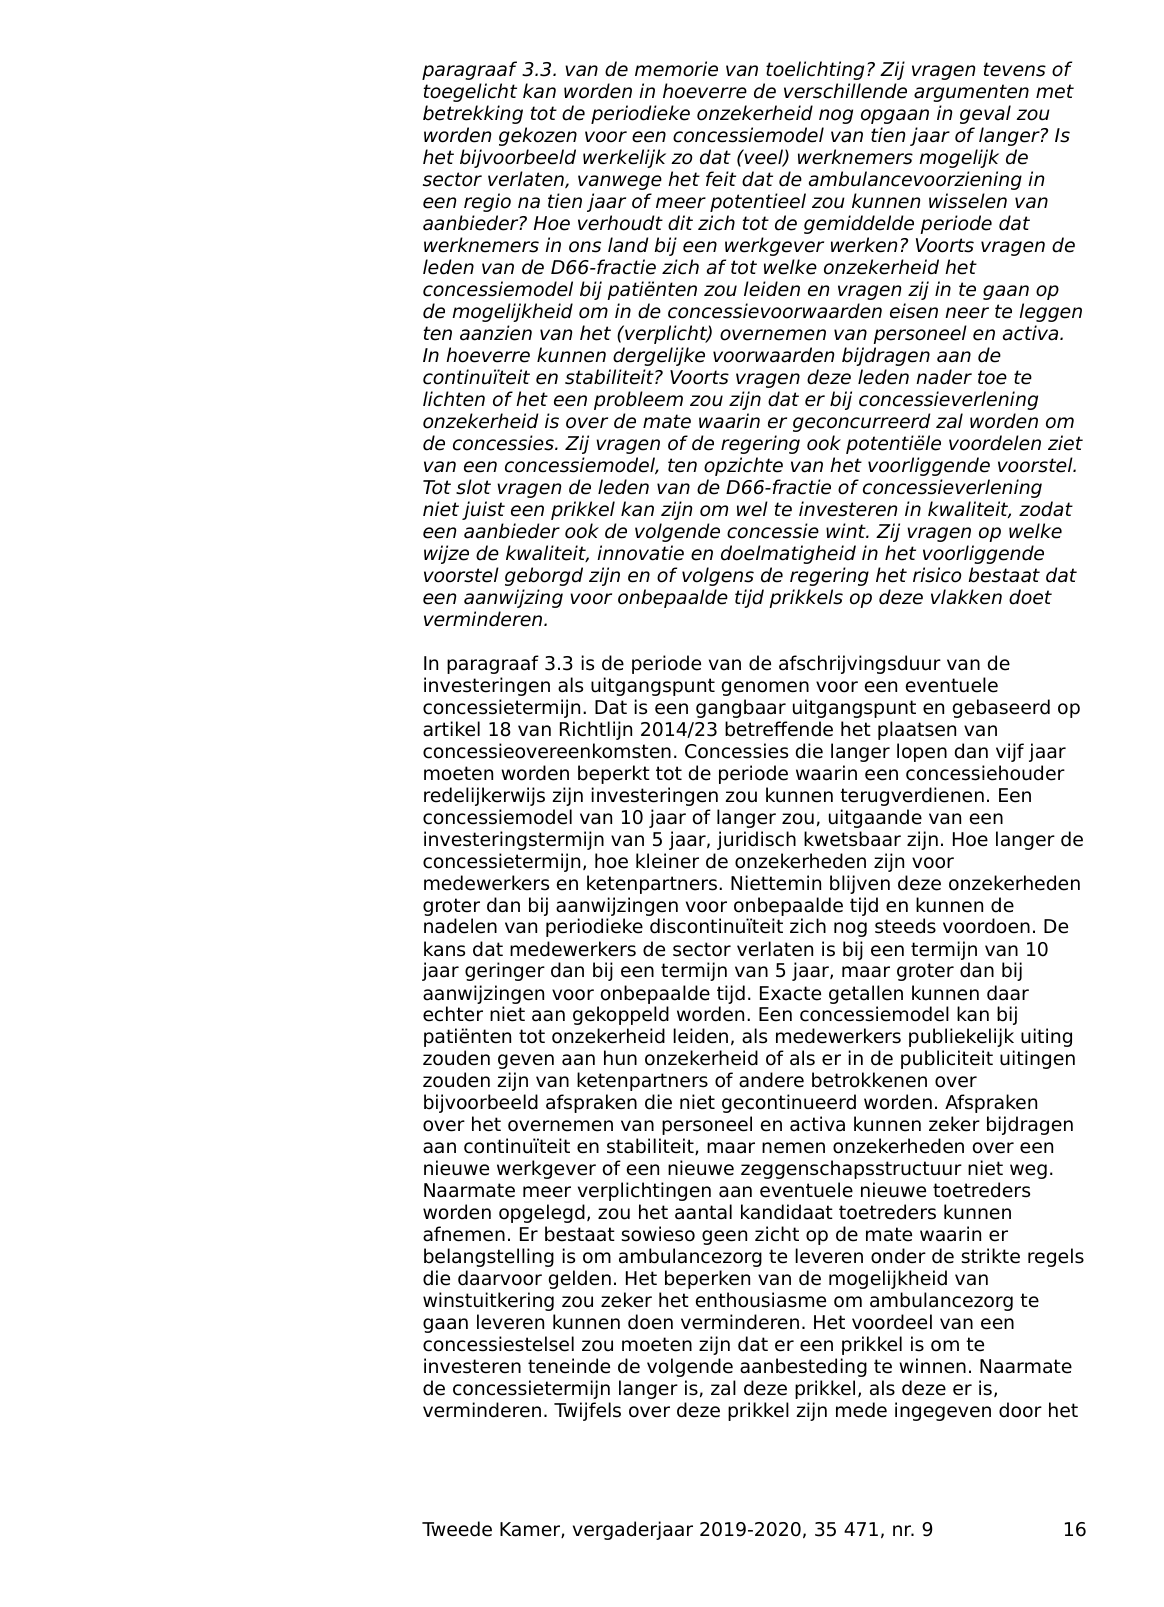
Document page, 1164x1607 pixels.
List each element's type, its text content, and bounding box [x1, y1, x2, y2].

text paragraaf 3.3. van de memorie van toelichting? Zij vragen tevens of toegelicht kan worden in hoeverre de verschillende argumenten met betrekking tot de periodieke onzekerheid nog opgaan in geval zou worden gekozen voor een concessiemodel van tien jaar of langer? Is het bijvoorbeeld werkelijk zo dat (veel) werknemers mogelijk de sector verlaten, vanwege het feit dat de ambulancevoorziening in een regio na tien jaar of meer potentieel zou kunnen wisselen van aanbieder? Hoe verhoudt dit zich tot de gemiddelde periode dat werknemers in ons land bij een werkgever werken? Voorts vragen de leden van de D66-fractie zich af tot welke onzekerheid het concessiemodel bij patiënten zou leiden en vragen zij in te gaan op de mogelijkheid om in de concessievoorwaarden eisen neer te leggen ten aanzien van het (verplicht) overnemen van personeel en activa. In hoeverre kunnen dergelijke voorwaarden bijdragen aan de continuïteit en stabiliteit? Voorts vragen deze leden nader toe te lichten of het een probleem zou zijn dat er bij concessieverlening onzekerheid is over de mate waarin er geconcurreerd zal worden om de concessies. Zij vragen of de regering ook potentiële voordelen ziet van een concessiemodel, ten opzichte van het voorliggende voorstel. Tot slot vragen de leden van de D66-fractie of concessieverlening niet juist een prikkel kan zijn om wel te investeren in kwaliteit, zodat een aanbieder ook de volgende concessie wint. Zij vragen op welke wijze de kwaliteit, innovatie en doelmatigheid in het voorliggende voorstel geborgd zijn en of volgens de regering het risico bestaat dat een aanwijzing voor onbepaalde tijd prikkels op deze vlakken doet verminderen. [422, 59, 1087, 631]
text In paragraaf 3.3 is de periode van de afschrijvingsduur van de investeringen als uitgangspunt genomen voor een eventuele concessietermijn. Dat is een gangbaar uitgangspunt en gebaseerd op artikel 18 van Richtlijn 2014/23 betreffende het plaatsen van concessieovereenkomsten. Concessies die langer lopen dan vijf jaar moeten worden beperkt tot de periode waarin een concessiehouder redelijkerwijs zijn investeringen zou kunnen terugverdienen. Een concessiemodel van 10 jaar of langer zou, uitgaande van een investeringstermijn van 5 jaar, juridisch kwetsbaar zijn. Hoe langer de concessietermijn, hoe kleiner de onzekerheden zijn voor medewerkers en ketenpartners. Niettemin blijven deze onzekerheden groter dan bij aanwijzingen voor onbepaalde tijd en kunnen de nadelen van periodieke discontinuïteit zich nog steeds voordoen. De kans dat medewerkers de sector verlaten is bij een termijn van 10 jaar geringer dan bij een termijn van 5 jaar, maar groter dan bij aanwijzingen voor onbepaalde tijd. Exacte getallen kunnen daar echter niet aan gekoppeld worden. Een concessiemodel kan bij patiënten tot onzekerheid leiden, als medewerkers publiekelijk uiting zouden geven aan hun onzekerheid of als er in de publiciteit uitingen zouden zijn van ketenpartners of andere betrokkenen over bijvoorbeeld afspraken die niet gecontinueerd worden. Afspraken over het overnemen van personeel en activa kunnen zeker bijdragen aan continuïteit en stabiliteit, maar nemen onzekerheden over een nieuwe werkgever of een nieuwe zeggenschapsstructuur niet weg. Naarmate meer verplichtingen aan eventuele nieuwe toetreders worden opgelegd, zou het aantal kandidaat toetreders kunnen afnemen. Er bestaat sowieso geen zicht op de mate waarin er belangstelling is om ambulancezorg te leveren onder de strikte regels die daarvoor gelden. Het beperken van de mogelijkheid van winstuitkering zou zeker het enthousiasme om ambulancezorg te gaan leveren kunnen doen verminderen. Het voordeel van een concessiestelsel zou moeten zijn dat er een prikkel is om te investeren teneinde de volgende aanbesteding te winnen. Naarmate de concessietermijn langer is, zal deze prikkel, als deze er is, verminderen. Twijfels over deze prikkel zijn mede ingegeven door het [422, 653, 1087, 1422]
